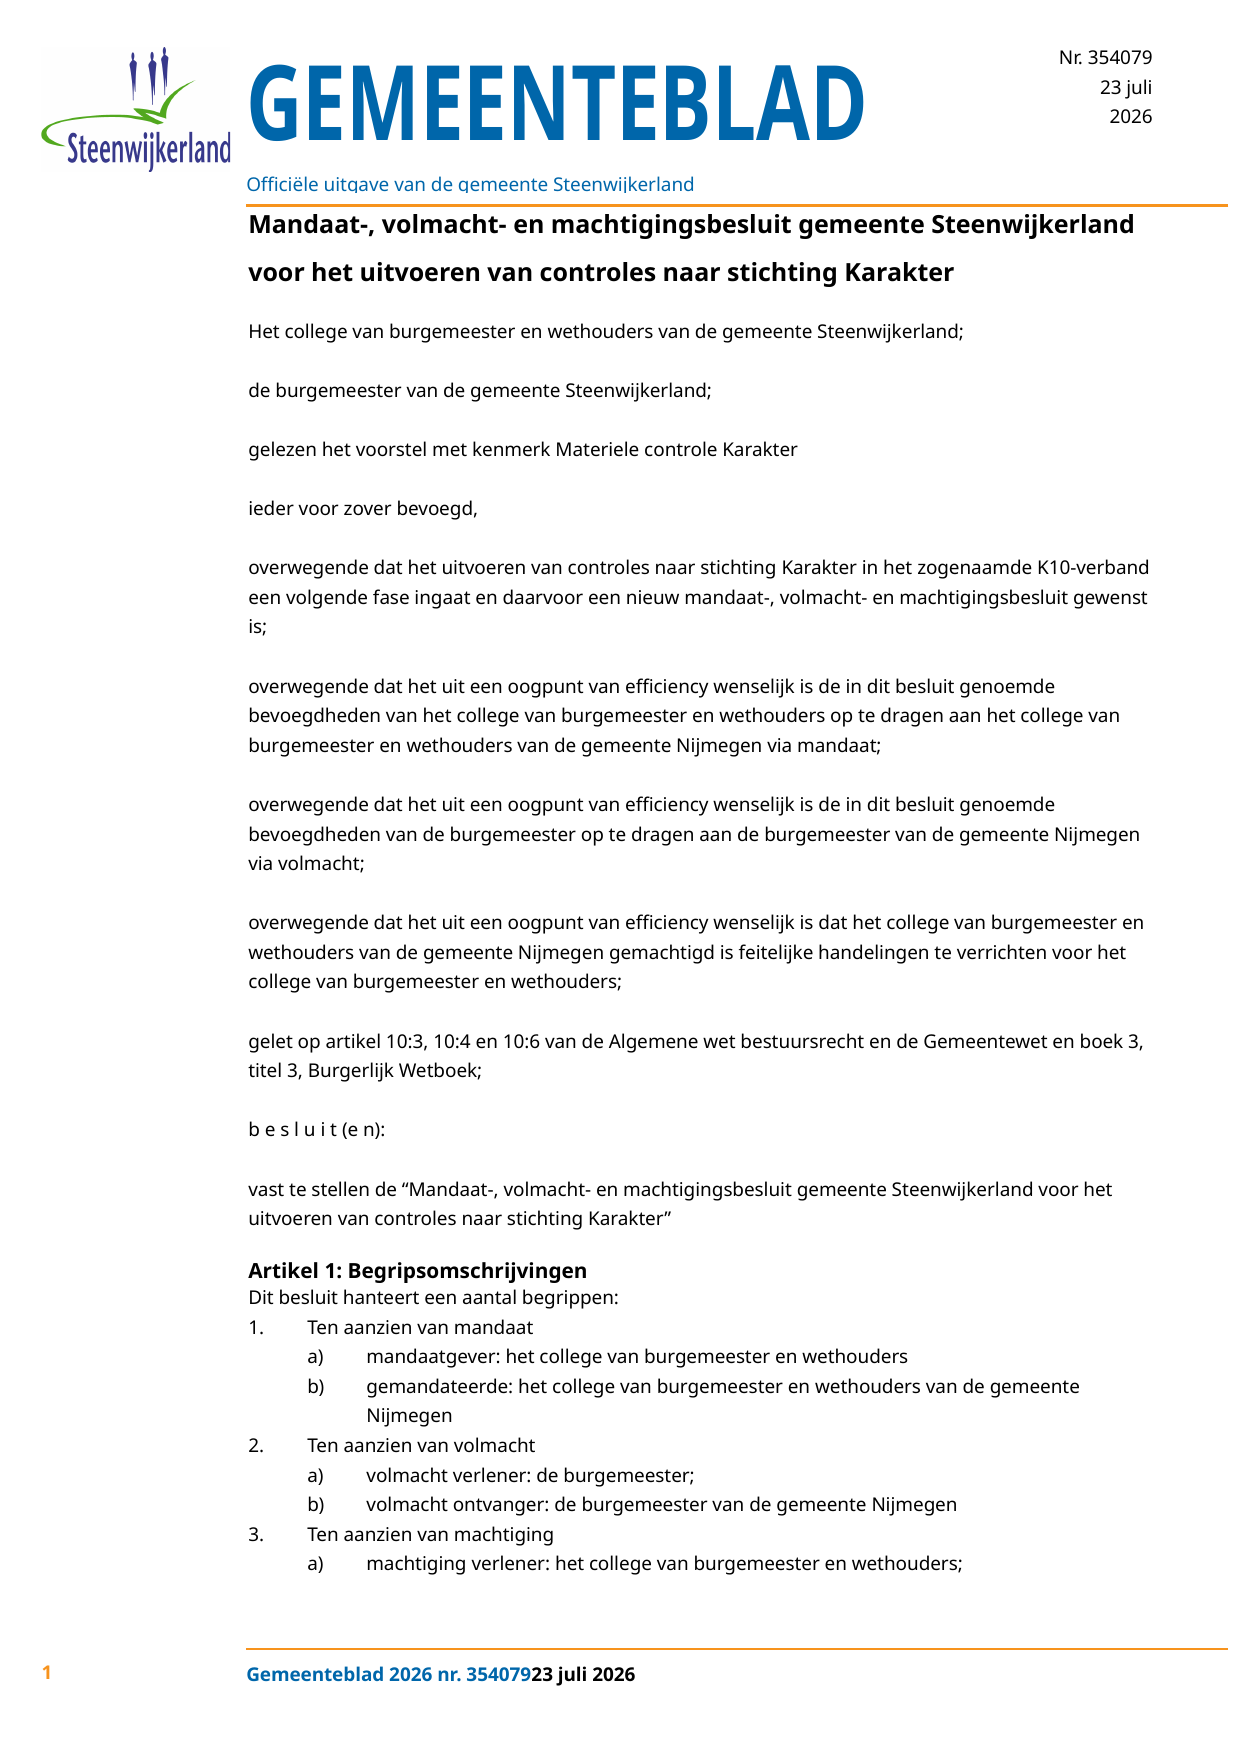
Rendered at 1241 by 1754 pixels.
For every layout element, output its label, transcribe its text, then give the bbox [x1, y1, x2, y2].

list volmacht verlener: de burgemeester; [307, 1462, 1152, 1487]
list Ten aanzien van mandaat [248, 1314, 1152, 1339]
text Artikel 1: Begripsomschrijvingen [248, 1256, 1152, 1284]
text gelezen het voorstel met kenmerk Materiele controle Karakter [248, 436, 1152, 462]
text vast te stellen de “Mandaat-, volmacht- en machtigingsbesluit gemeente Steenwijkerland voor het uitvoeren van controles naar stichting Karakter” [248, 1176, 1152, 1231]
list gemandateerde: het college van burgemeester en wethouders van de gemeente Nijmegen [307, 1373, 1152, 1428]
text gelet op artikel 10:3, 10:4 en 10:6 van de Algemene wet bestuursrecht en de Gemeentewet en boek 3, titel 3, Burgerlijk Wetboek; [248, 1028, 1152, 1083]
text overwegende dat het uitvoeren van controles naar stichting Karakter in het zogenaamde K10-verband een volgende fase ingaat en daarvoor een nieuw mandaat-, volmacht- en machtigingsbesluit gewenst is; [248, 554, 1152, 639]
text ieder voor zover bevoegd, [248, 495, 1152, 521]
list Ten aanzien van machtiging [248, 1521, 1152, 1547]
list mandaatgever: het college van burgemeester en wethouders [307, 1343, 1152, 1369]
picture [41, 47, 231, 172]
text Dit besluit hanteert een aantal begrippen: [248, 1284, 1152, 1310]
text Het college van burgemeester en wethouders van de gemeente Steenwijkerland; [248, 318, 1152, 344]
text overwegende dat het uit een oogpunt van efficiency wenselijk is de in dit besluit genoemde bevoegdheden van het college van burgemeester en wethouders op te dragen aan het college van burgemeester en wethouders van de gemeente Nijmegen via mandaat; [248, 673, 1152, 758]
text b e s l u i t (e n): [248, 1117, 1152, 1142]
text de burgemeester van de gemeente Steenwijkerland; [248, 377, 1152, 403]
list machtiging verlener: het college van burgemeester en wethouders; [307, 1551, 1152, 1576]
list Ten aanzien van volmacht [248, 1432, 1152, 1458]
text overwegende dat het uit een oogpunt van efficiency wenselijk is de in dit besluit genoemde bevoegdheden van de burgemeester op te dragen aan de burgemeester van de gemeente Nijmegen via volmacht; [248, 791, 1152, 876]
list volmacht ontvanger: de burgemeester van de gemeente Nijmegen [307, 1491, 1152, 1517]
text Mandaat-, volmacht- en machtigingsbesluit gemeente Steenwijkerland voor het uitvoeren van controles naar stichting Karakter [248, 207, 1152, 288]
text overwegende dat het uit een oogpunt van efficiency wenselijk is dat het college van burgemeester en wethouders van de gemeente Nijmegen gemachtigd is feitelijke handelingen te verrichten voor het college van burgemeester en wethouders; [248, 909, 1152, 994]
